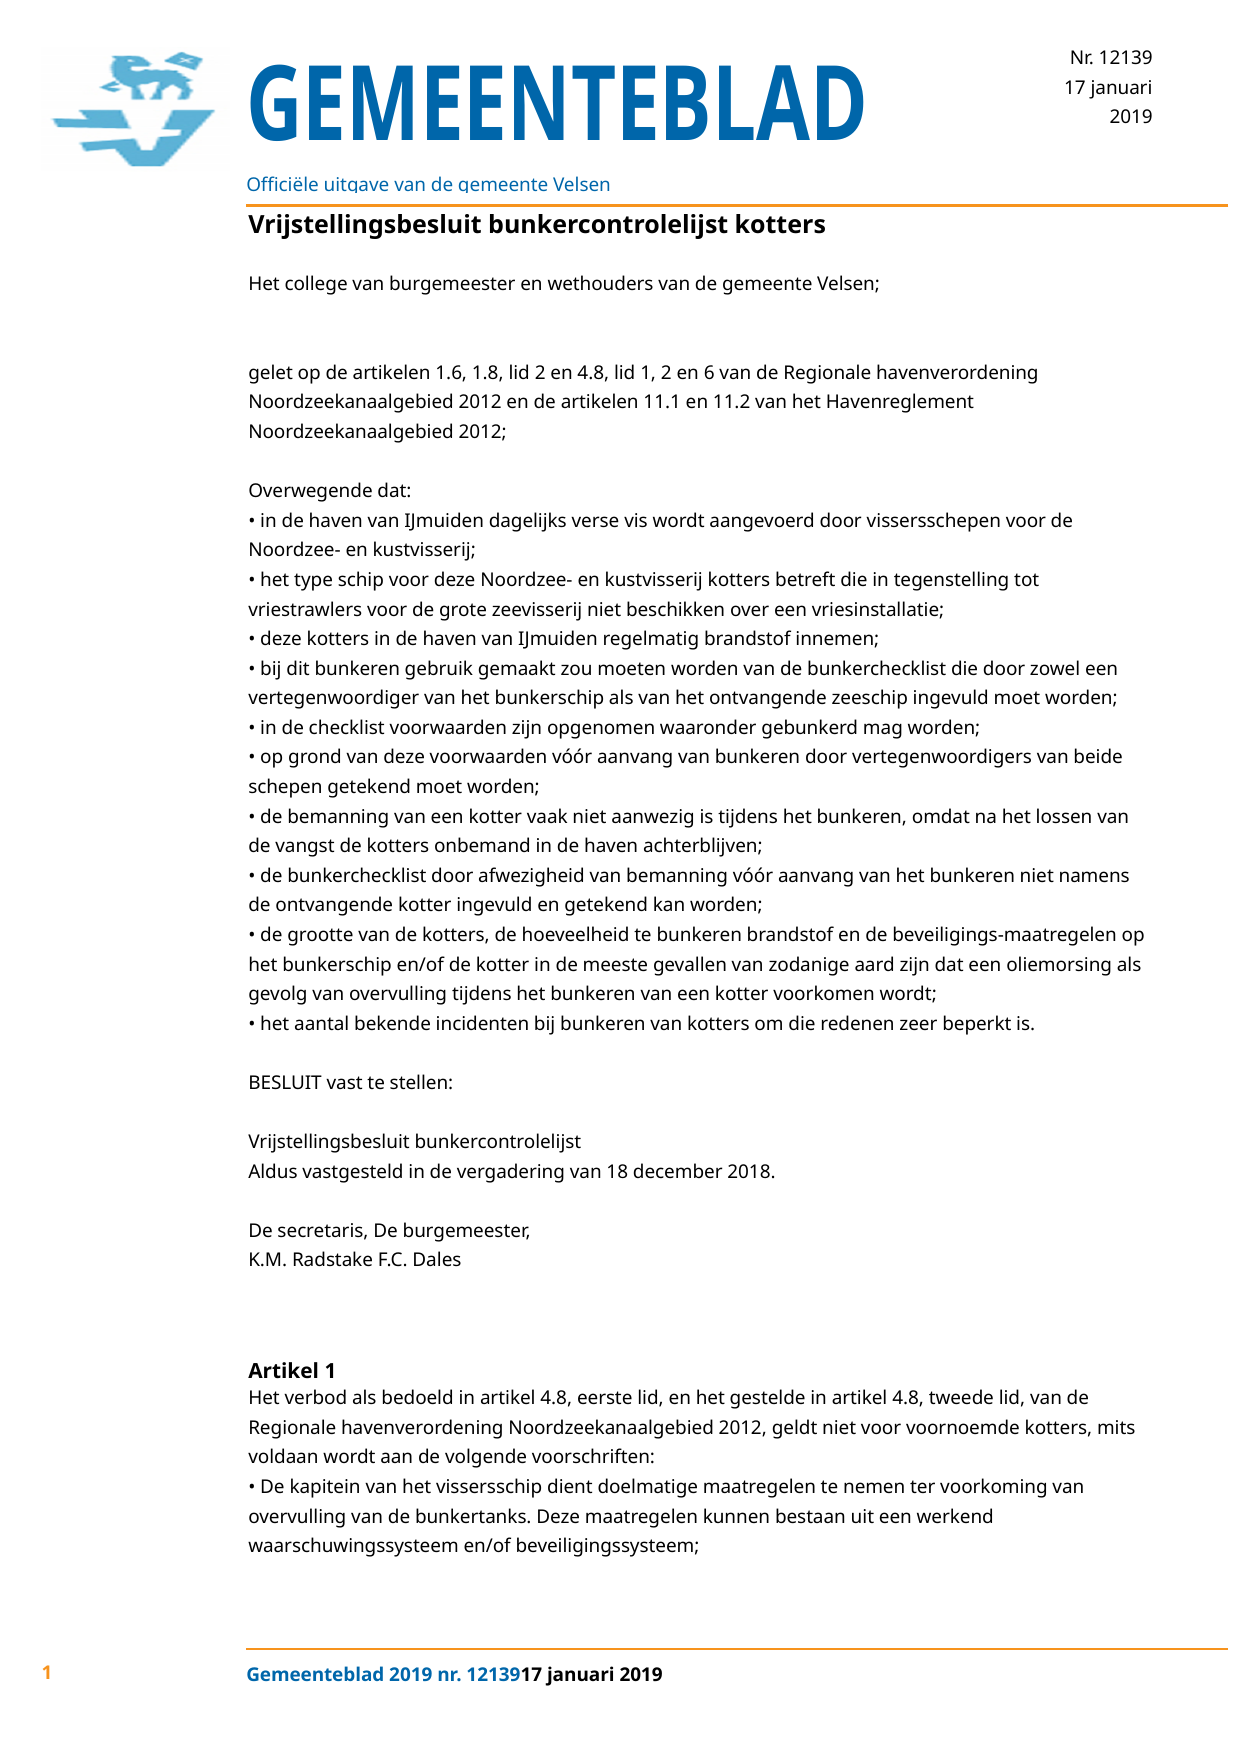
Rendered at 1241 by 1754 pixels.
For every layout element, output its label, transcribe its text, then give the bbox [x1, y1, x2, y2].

text • de bemanning van een kotter vaak niet aanwezig is tijdens het bunkeren, omdat na het lossen van de vangst de kotters onbemand in de haven achterblijven; [248, 803, 1152, 858]
text Vrijstellingsbesluit bunkercontrolelijst [248, 1128, 1152, 1154]
text • deze kotters in de haven van IJmuiden regelmatig brandstof innemen; [248, 625, 1152, 651]
text Vrijstellingsbesluit bunkercontrolelijst kotters [248, 207, 1152, 241]
text • in de checklist voorwaarden zijn opgenomen waaronder gebunkerd mag worden; [248, 714, 1152, 740]
text • het aantal bekende incidenten bij bunkeren van kotters om die redenen zeer beperkt is. [248, 1010, 1152, 1036]
text • de bunkerchecklist door afwezigheid van bemanning vóór aanvang van het bunkeren niet namens de ontvangende kotter ingevuld en getekend kan worden; [248, 862, 1152, 917]
text De secretaris, De burgemeester, [248, 1217, 1152, 1243]
text Artikel 1 [248, 1356, 1152, 1384]
text BESLUIT vast te stellen: [248, 1069, 1152, 1095]
text • het type schip voor deze Noordzee- en kustvisserij kotters betreft die in tegenstelling tot vriestrawlers voor de grote zeevisserij niet beschikken over een vriesinstallatie; [248, 566, 1152, 621]
picture [41, 47, 231, 172]
text • De kapitein van het vissersschip dient doelmatige maatregelen te nemen ter voorkoming van overvulling van de bunkertanks. Deze maatregelen kunnen bestaan uit een werkend waarschuwingssysteem en/of beveiligingssysteem; [248, 1473, 1152, 1558]
text • in de haven van IJmuiden dagelijks verse vis wordt aangevoerd door vissersschepen voor de Noordzee- en kustvisserij; [248, 507, 1152, 562]
text Overwegende dat: [248, 477, 1152, 503]
text • bij dit bunkeren gebruik gemaakt zou moeten worden van de bunkerchecklist die door zowel een vertegenwoordiger van het bunkerschip als van het ontvangende zeeschip ingevuld moet worden; [248, 655, 1152, 710]
text • de grootte van de kotters, de hoeveelheid te bunkeren brandstof en de beveiligings-maatregelen op het bunkerschip en/of de kotter in de meeste gevallen van zodanige aard zijn dat een oliemorsing als gevolg van overvulling tijdens het bunkeren van een kotter voorkomen wordt; [248, 921, 1152, 1006]
text Het college van burgemeester en wethouders van de gemeente Velsen; [248, 270, 1152, 296]
text Aldus vastgesteld in de vergadering van 18 december 2018. [248, 1158, 1152, 1183]
text gelet op de artikelen 1.6, 1.8, lid 2 en 4.8, lid 1, 2 en 6 van de Regionale havenverordening Noordzeekanaalgebied 2012 en de artikelen 11.1 en 11.2 van het Havenreglement Noordzeekanaalgebied 2012; [248, 359, 1152, 444]
text K.M. Radstake F.C. Dales [248, 1247, 1152, 1272]
text • op grond van deze voorwaarden vóór aanvang van bunkeren door vertegenwoordigers van beide schepen getekend moet worden; [248, 744, 1152, 799]
text Het verbod als bedoeld in artikel 4.8, eerste lid, en het gestelde in artikel 4.8, tweede lid, van de Regionale havenverordening Noordzeekanaalgebied 2012, geldt niet voor voornoemde kotters, mits voldaan wordt aan de volgende voorschriften: [248, 1384, 1152, 1469]
